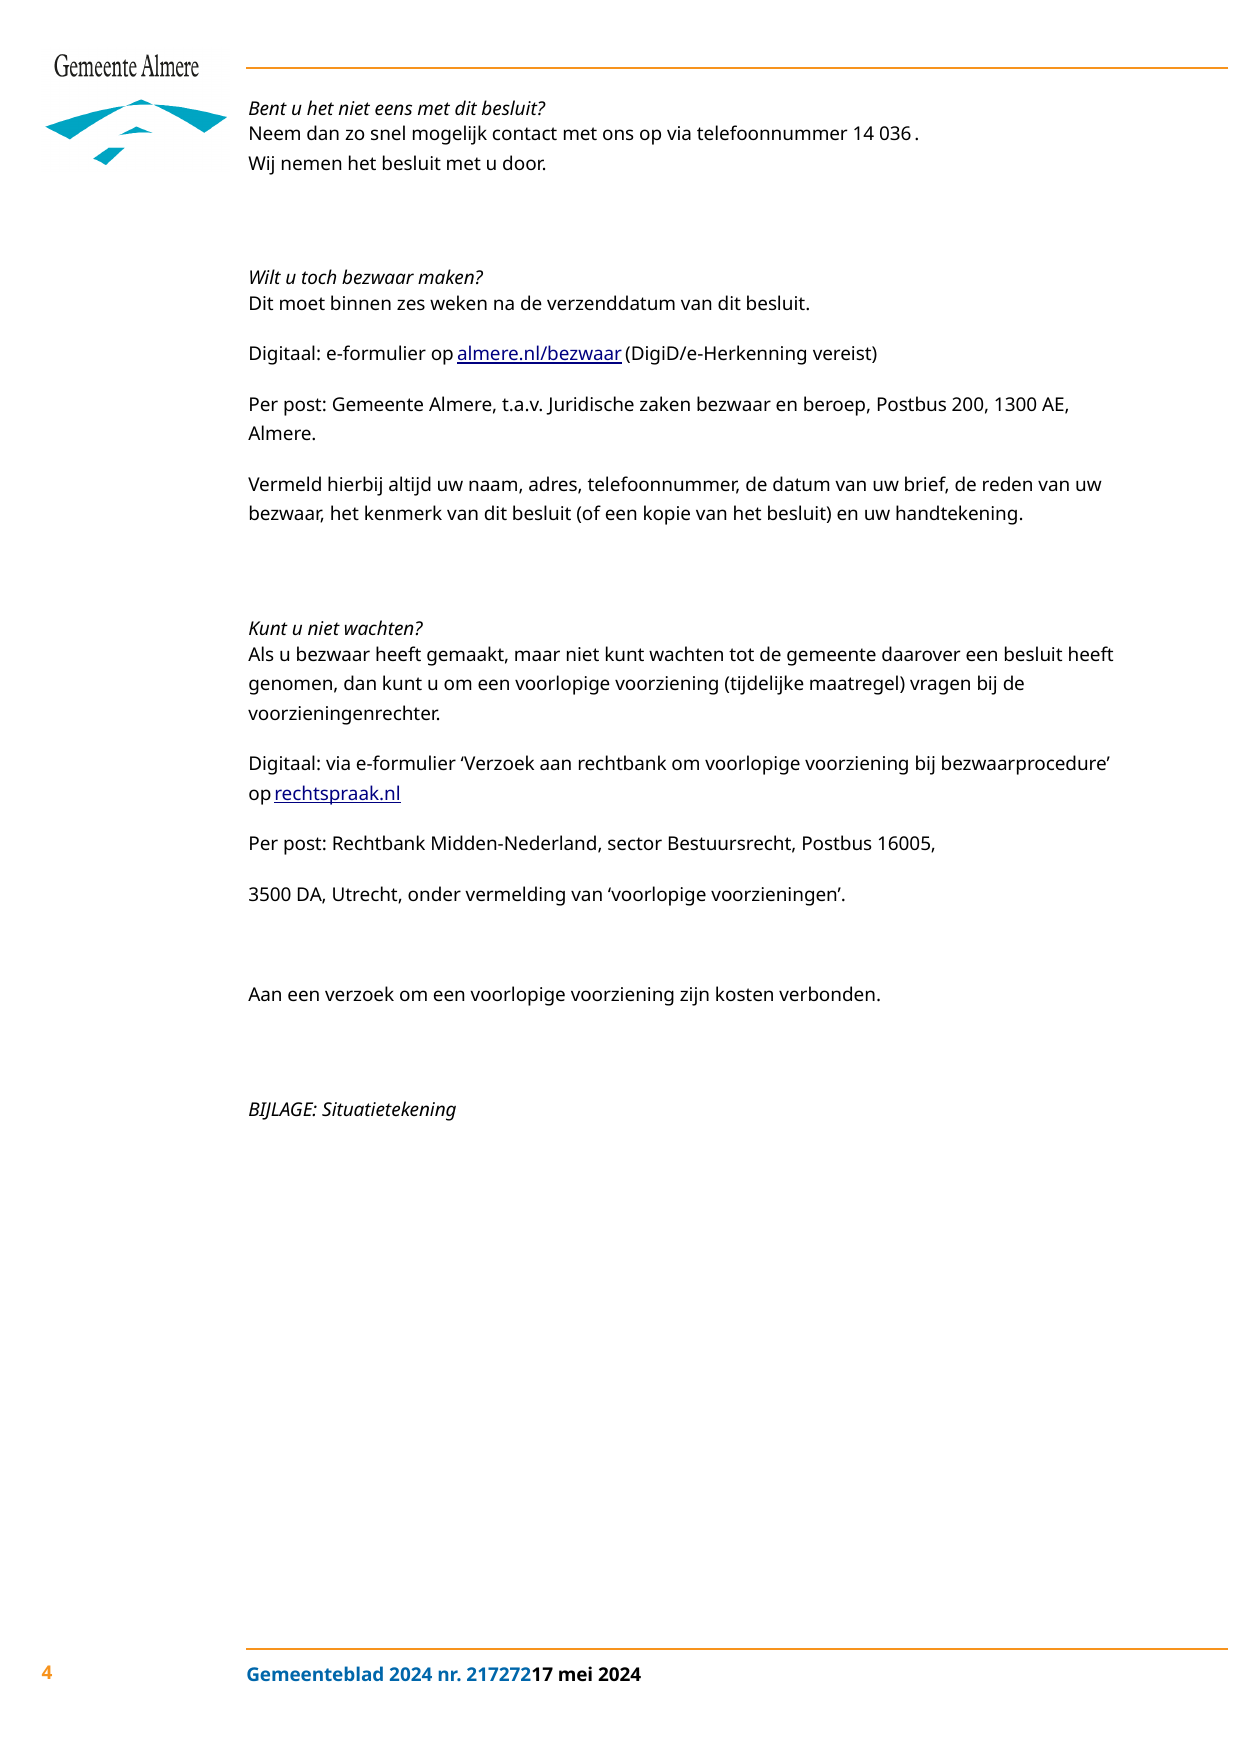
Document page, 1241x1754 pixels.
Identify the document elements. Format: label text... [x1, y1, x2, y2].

text 3500 DA, Utrecht, onder vermelding van ‘voorlopige voorzieningen’. [248, 881, 1152, 906]
text BIJLAGE: Situatietekening [248, 1096, 1152, 1122]
text Bent u het niet eens met dit besluit? [248, 95, 1152, 121]
text Aan een verzoek om een voorlopige voorziening zijn kosten verbonden. [248, 982, 1152, 1007]
text Kunt u niet wachten? [248, 615, 1152, 641]
text Digitaal: e-formulier op almere.nl/bezwaar (DigiD/e-Herkenning vereist) [248, 341, 1152, 366]
text Vermeld hierbij altijd uw naam, adres, telefoonnummer, de datum van uw brief, de reden van uw bezwaar, het kenmerk van dit besluit (of een kopie van het besluit) en uw handtekening. [248, 471, 1152, 526]
text Per post: Gemeente Almere, t.a.v. Juridische zaken bezwaar en beroep, Postbus 200, 1300 AE, Almere. [248, 391, 1152, 446]
text Dit moet binnen zes weken na de verzenddatum van dit besluit. [248, 290, 1152, 316]
text Neem dan zo snel mogelijk contact met ons op via telefoonnummer 14 036 . Wij nemen het besluit met u door. [248, 121, 1152, 176]
text Wilt u toch bezwaar maken? [248, 264, 1152, 290]
text Als u bezwaar heeft gemaakt, maar niet kunt wachten tot de gemeente daarover een besluit heeft genomen, dan kunt u om een voorlopige voorziening (tijdelijke maatregel) vragen bij de voorzieningenrechter. [248, 641, 1152, 726]
text Digitaal: via e-formulier ‘Verzoek aan rechtbank om voorlopige voorziening bij bezwaarprocedure’ op rechtspraak.nl [248, 750, 1152, 806]
text Per post: Rechtbank Midden-Nederland, sector Bestuursrecht, Postbus 16005, [248, 830, 1152, 856]
picture [41, 47, 231, 172]
